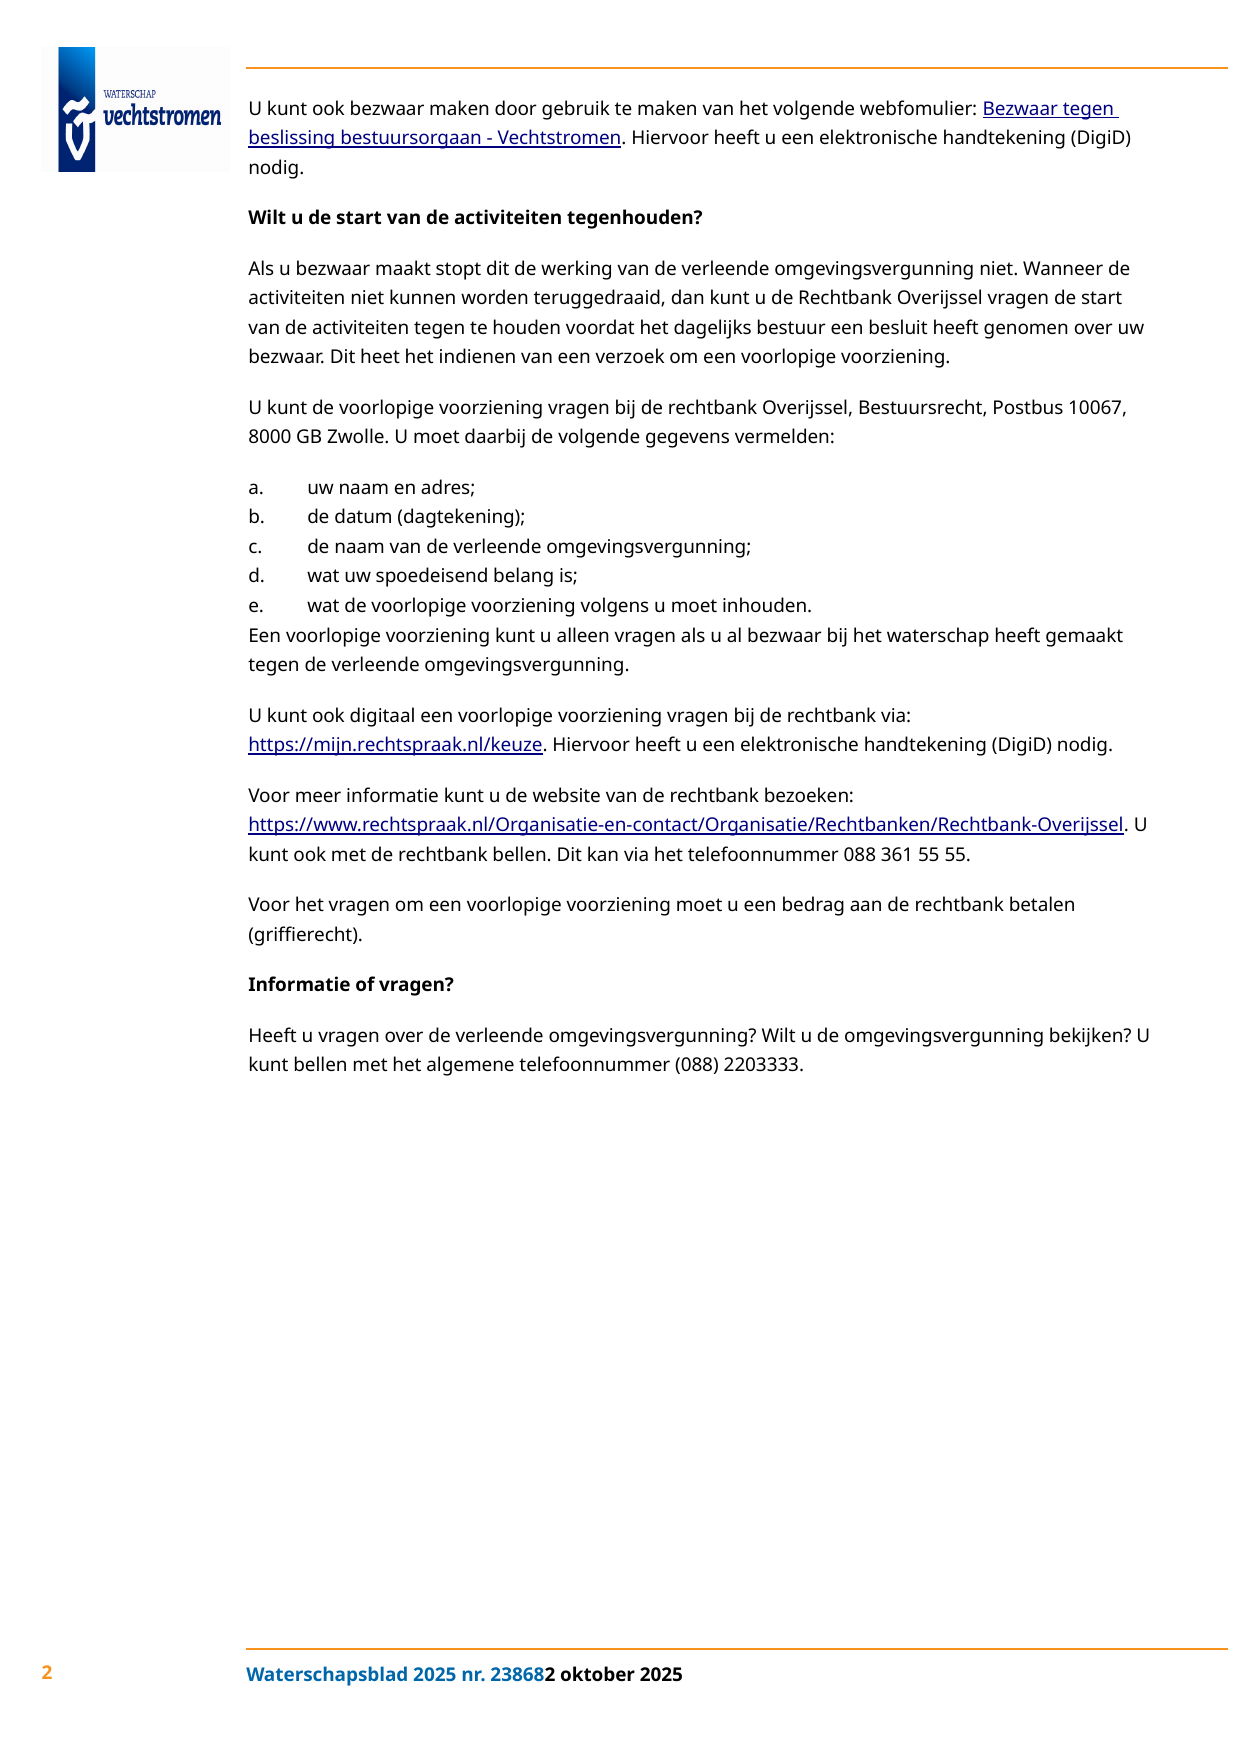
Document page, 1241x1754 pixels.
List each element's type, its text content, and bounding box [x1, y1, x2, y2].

text Heeft u vragen over de verleende omgevingsvergunning? Wilt u de omgevingsvergunning bekijken? U kunt bellen met het algemene telefoonnummer (088) 2203333. [248, 1022, 1152, 1077]
text U kunt ook bezwaar maken door gebruik te maken van het volgende webfomulier: Bezwaar tegen beslissing bestuursorgaan - Vechtstromen. Hiervoor heeft u een elektronische handtekening (DigiD) nodig. [248, 95, 1152, 180]
list wat uw spoedeisend belang is; [248, 563, 1152, 588]
list de naam van de verleende omgevingsvergunning; [248, 533, 1152, 559]
text U kunt ook digitaal een voorlopige voorziening vragen bij de rechtbank via: https://mijn.rechtspraak.nl/keuze. Hiervoor heeft u een elektronische handtekening (DigiD) nodig. [248, 702, 1152, 757]
text Als u bezwaar maakt stopt dit de werking van de verleende omgevingsvergunning niet. Wanneer de activiteiten niet kunnen worden teruggedraaid, dan kunt u de Rechtbank Overijssel vragen de start van de activiteiten tegen te houden voordat het dagelijks bestuur een besluit heeft genomen over uw bezwaar. Dit heet het indienen van een verzoek om een voorlopige voorziening. [248, 255, 1152, 369]
picture [41, 47, 231, 172]
text Informatie of vragen? [248, 971, 1152, 997]
text U kunt de voorlopige voorziening vragen bij de rechtbank Overijssel, Bestuursrecht, Postbus 10067, 8000 GB Zwolle. U moet daarbij de volgende gegevens vermelden: [248, 394, 1152, 449]
text Voor meer informatie kunt u de website van de rechtbank bezoeken: https://www.rechtspraak.nl/Organisatie-en-contact/Organisatie/Rechtbanken/Rechtbank-Overijssel. U kunt ook met de rechtbank bellen. Dit kan via het telefoonnummer 088 361 55 55. [248, 782, 1152, 867]
text Wilt u de start van de activiteiten tegenhouden? [248, 204, 1152, 230]
text Een voorlopige voorziening kunt u alleen vragen als u al bezwaar bij het waterschap heeft gemaakt tegen de verleende omgevingsvergunning. [248, 622, 1152, 677]
list de datum (dagtekening); [248, 503, 1152, 529]
list uw naam en adres; [248, 474, 1152, 500]
text Voor het vragen om een voorlopige voorziening moet u een bedrag aan de rechtbank betalen (griffierecht). [248, 891, 1152, 947]
list wat de voorlopige voorziening volgens u moet inhouden. [248, 592, 1152, 618]
